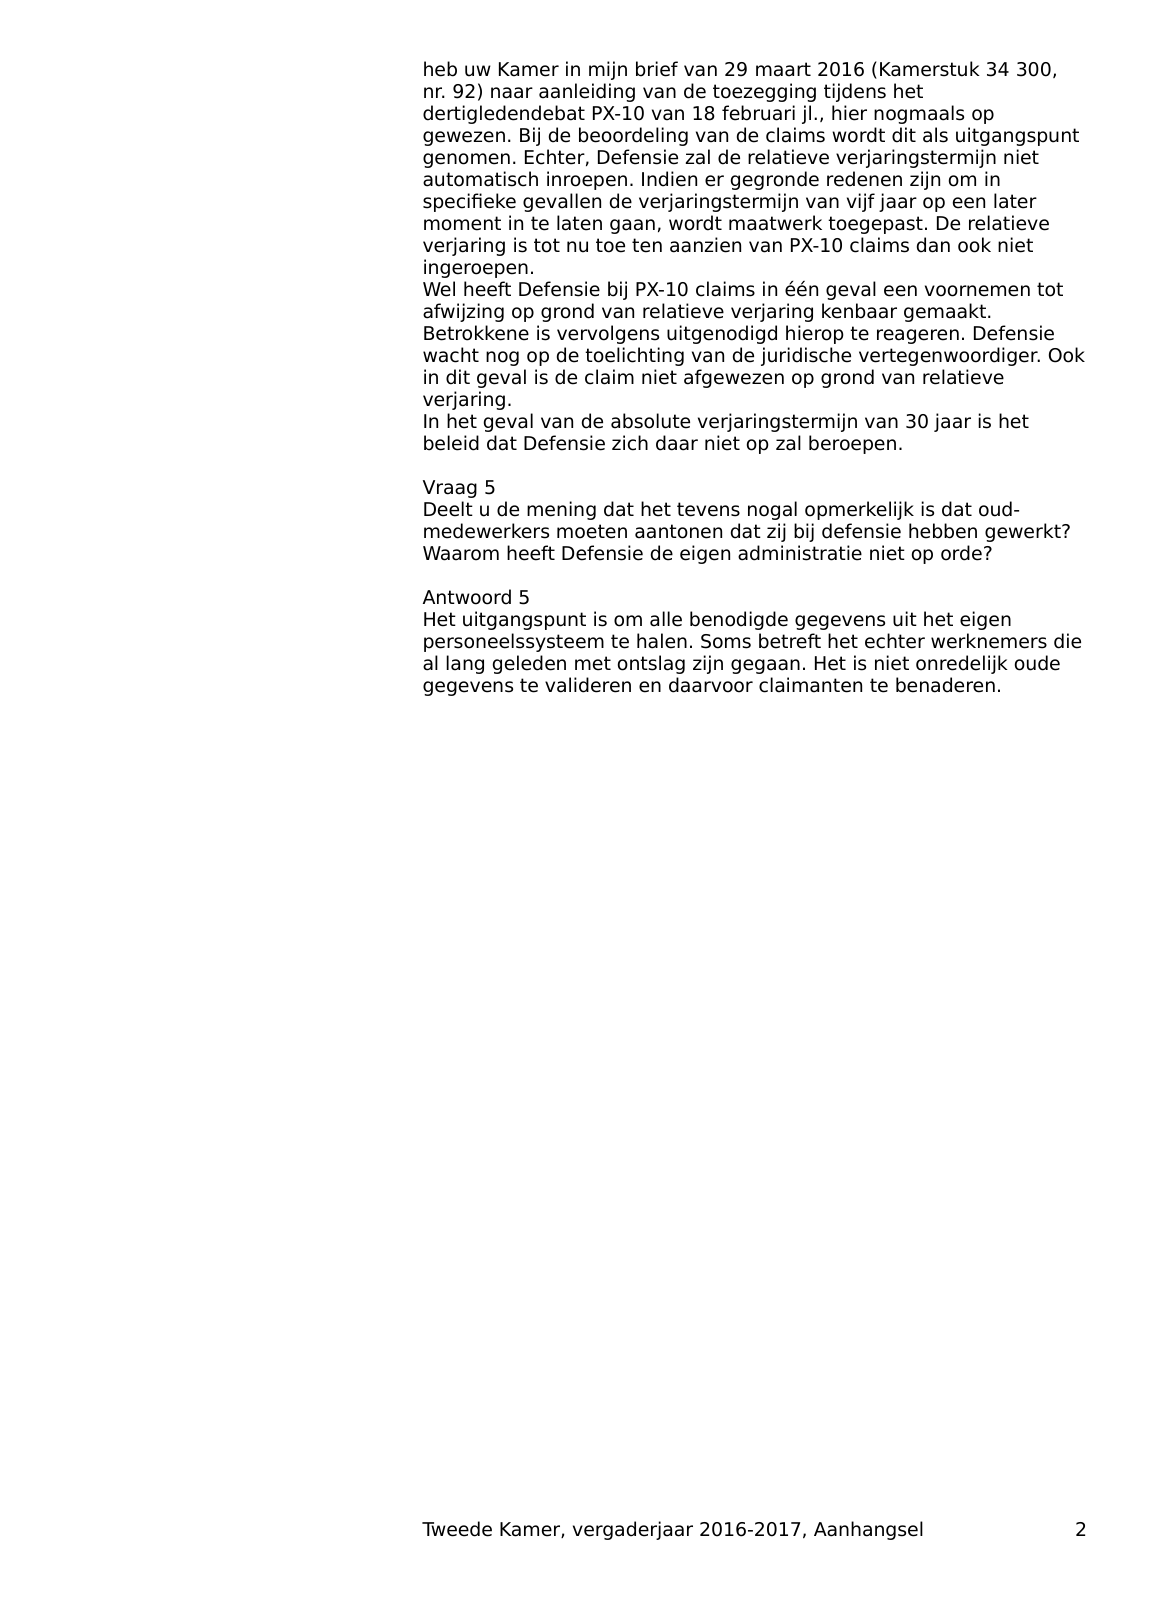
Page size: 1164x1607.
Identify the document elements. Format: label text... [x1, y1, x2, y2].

text Wel heeft Defensie bij PX-10 claims in één geval een voornemen tot afwijzing op grond van relatieve verjaring kenbaar gemaakt. Betrokkene is vervolgens uitgenodigd hierop te reageren. Defensie wacht nog op de toelichting van de juridische vertegenwoordiger. Ook in dit geval is de claim niet afgewezen op grond van relatieve verjaring. [422, 279, 1087, 411]
text heb uw Kamer in mijn brief van 29 maart 2016 (Kamerstuk 34 300, nr. 92) naar aanleiding van de toezegging tijdens het dertigledendebat PX-10 van 18 februari jl., hier nogmaals op gewezen. Bij de beoordeling van de claims wordt dit als uitgangspunt genomen. Echter, Defensie zal de relatieve verjaringstermijn niet automatisch inroepen. Indien er gegronde redenen zijn om in specifieke gevallen de verjaringstermijn van vijf jaar op een later moment in te laten gaan, wordt maatwerk toegepast. De relatieve verjaring is tot nu toe ten aanzien van PX-10 claims dan ook niet ingeroepen. [422, 59, 1087, 279]
text Het uitgangspunt is om alle benodigde gegevens uit het eigen personeelssysteem te halen. Soms betreft het echter werknemers die al lang geleden met ontslag zijn gegaan. Het is niet onredelijk oude gegevens te valideren en daarvoor claimanten te benaderen. [422, 609, 1087, 697]
text Deelt u de mening dat het tevens nogal opmerkelijk is dat oud-medewerkers moeten aantonen dat zij bij defensie hebben gewerkt? Waarom heeft Defensie de eigen administratie niet op orde? [422, 499, 1087, 565]
text Vraag 5 [422, 477, 1087, 499]
text In het geval van de absolute verjaringstermijn van 30 jaar is het beleid dat Defensie zich daar niet op zal beroepen. [422, 411, 1087, 455]
text Antwoord 5 [422, 587, 1087, 609]
